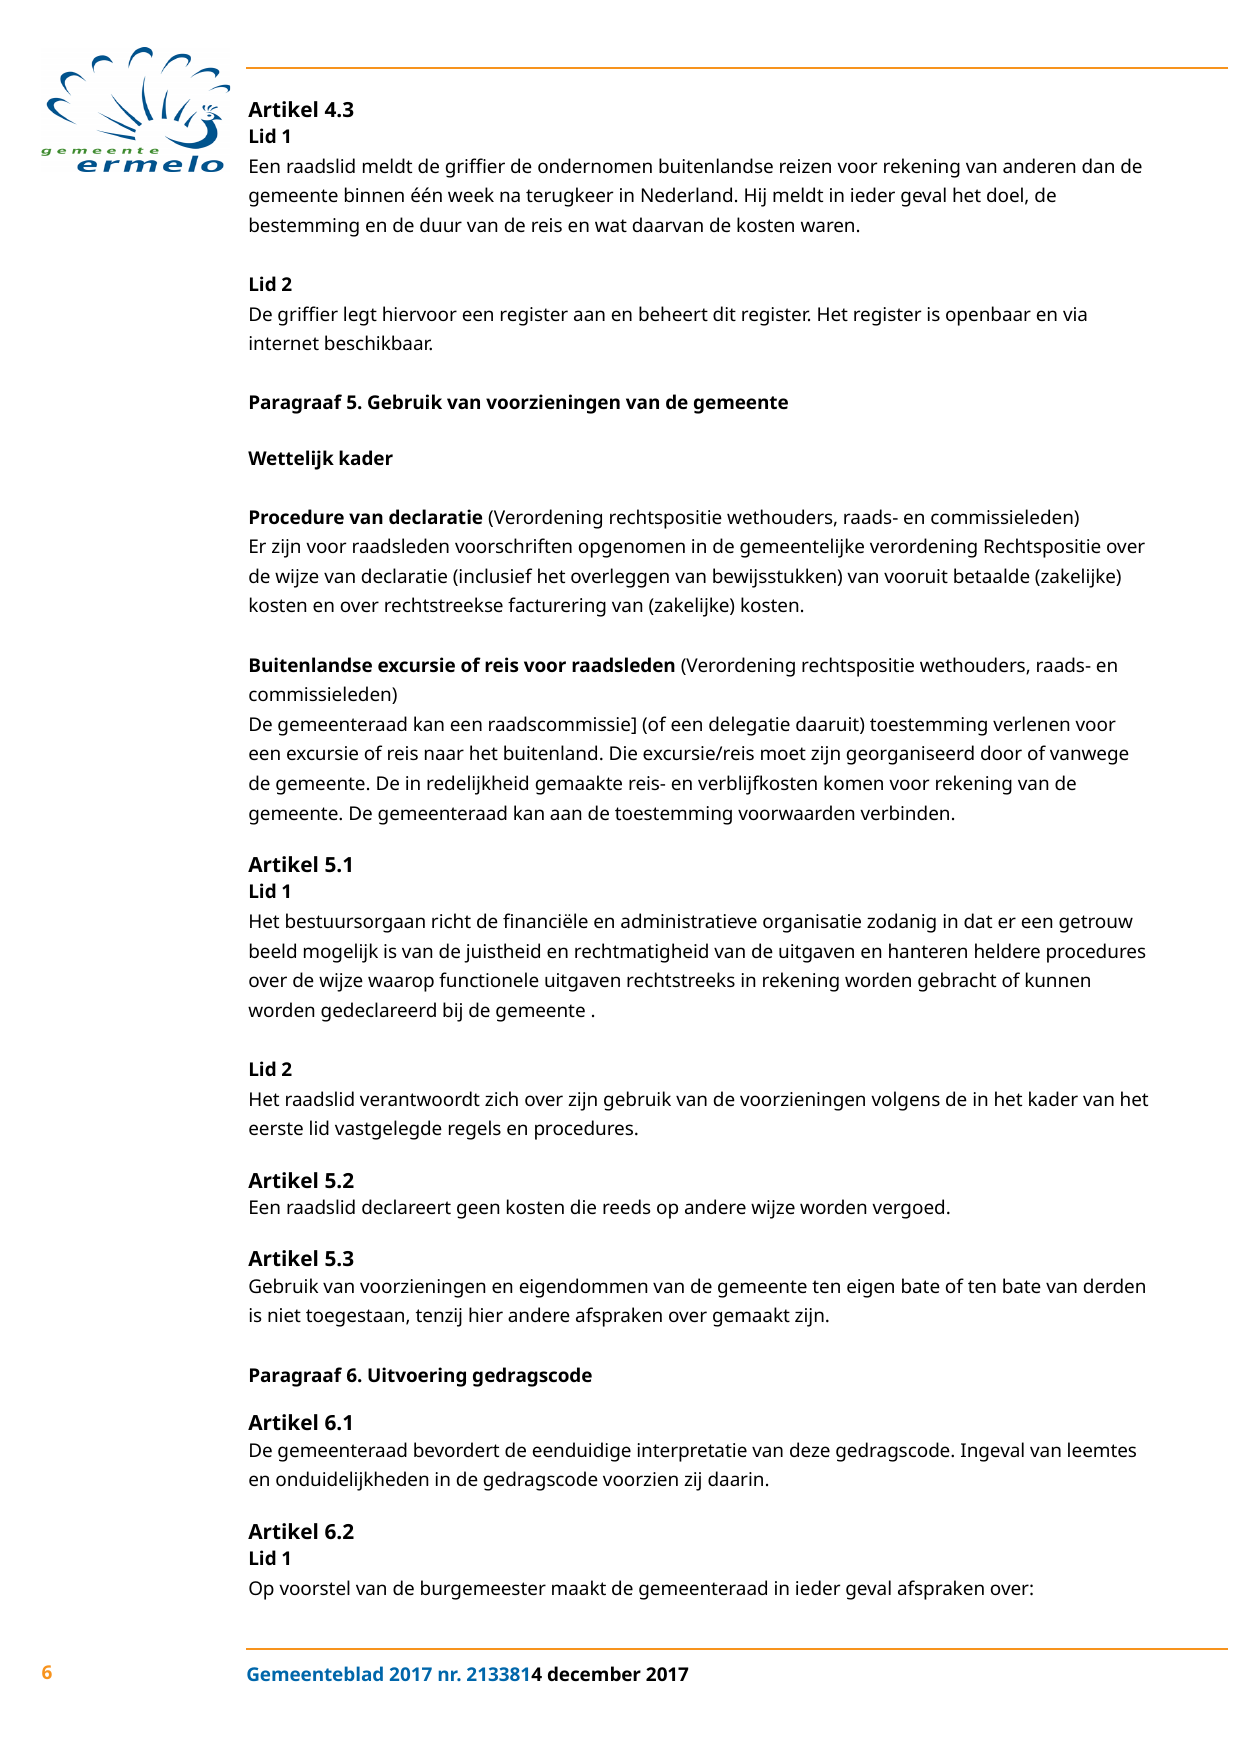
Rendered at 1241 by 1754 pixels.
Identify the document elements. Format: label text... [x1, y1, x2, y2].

text Artikel 5.1 [248, 850, 1152, 879]
text Paragraaf 6. Uitvoering gedragscode [248, 1362, 1152, 1387]
text Het raadslid verantwoordt zich over zijn gebruik van de voorzieningen volgens de in het kader van het eerste lid vastgelegde regels en procedures. [248, 1086, 1152, 1141]
text Procedure van declaratie (Verordening rechtspositie wethouders, raads- en commissieleden) [248, 504, 1152, 530]
text De griffier legt hiervoor een register aan en beheert dit register. Het register is openbaar en via internet beschikbaar. [248, 301, 1152, 356]
text Lid 1 [248, 1545, 1152, 1571]
text Artikel 6.1 [248, 1408, 1152, 1437]
text Een raadslid meldt de griffier de ondernomen buitenlandse reizen voor rekening van anderen dan de gemeente binnen één week na terugkeer in Nederland. Hij meldt in ieder geval het doel, de bestemming en de duur van de reis en wat daarvan de kosten waren. [248, 153, 1152, 238]
text Lid 1 [248, 879, 1152, 904]
text Wettelijk kader [248, 445, 1152, 471]
text Het bestuursorgaan richt de financiële en administratieve organisatie zodanig in dat er een getrouw beeld mogelijk is van de juistheid en rechtmatigheid van de uitgaven en hanteren heldere procedures over de wijze waarop functionele uitgaven rechtstreeks in rekening worden gebracht of kunnen worden gedeclareerd bij de gemeente . [248, 908, 1152, 1023]
text Gebruik van voorzieningen en eigendommen van de gemeente ten eigen bate of ten bate van derden is niet toegestaan, tenzij hier andere afspraken over gemaakt zijn. [248, 1273, 1152, 1328]
text Lid 2 [248, 271, 1152, 297]
text De gemeenteraad bevordert de eenduidige interpretatie van deze gedragscode. Ingeval van leemtes en onduidelijkheden in de gedragscode voorzien zij daarin. [248, 1437, 1152, 1492]
text De gemeenteraad kan een raadscommissie] (of een delegatie daaruit) toestemming verlenen voor een excursie of reis naar het buitenland. Die excursie/reis moet zijn georganiseerd door of vanwege de gemeente. De in redelijkheid gemaakte reis- en verblijfkosten komen voor rekening van de gemeente. De gemeenteraad kan aan de toestemming voorwaarden verbinden. [248, 711, 1152, 826]
text Een raadslid declareert geen kosten die reeds op andere wijze worden vergoed. [248, 1194, 1152, 1220]
text Artikel 4.3 [248, 95, 1152, 123]
text Artikel 5.3 [248, 1244, 1152, 1273]
text Paragraaf 5. Gebruik van voorzieningen van de gemeente [248, 389, 1152, 415]
text Artikel 5.2 [248, 1166, 1152, 1194]
text Artikel 6.2 [248, 1517, 1152, 1545]
text Buitenlandse excursie of reis voor raadsleden (Verordening rechtspositie wethouders, raads- en commissieleden) [248, 652, 1152, 707]
text Er zijn voor raadsleden voorschriften opgenomen in de gemeentelijke verordening Rechtspositie over de wijze van declaratie (inclusief het overleggen van bewijsstukken) van vooruit betaalde (zakelijke) kosten en over rechtstreekse facturering van (zakelijke) kosten. [248, 533, 1152, 618]
text Op voorstel van de burgemeester maakt de gemeenteraad in ieder geval afspraken over: [248, 1575, 1152, 1601]
text Lid 1 [248, 123, 1152, 149]
picture [41, 47, 231, 172]
text Lid 2 [248, 1056, 1152, 1082]
